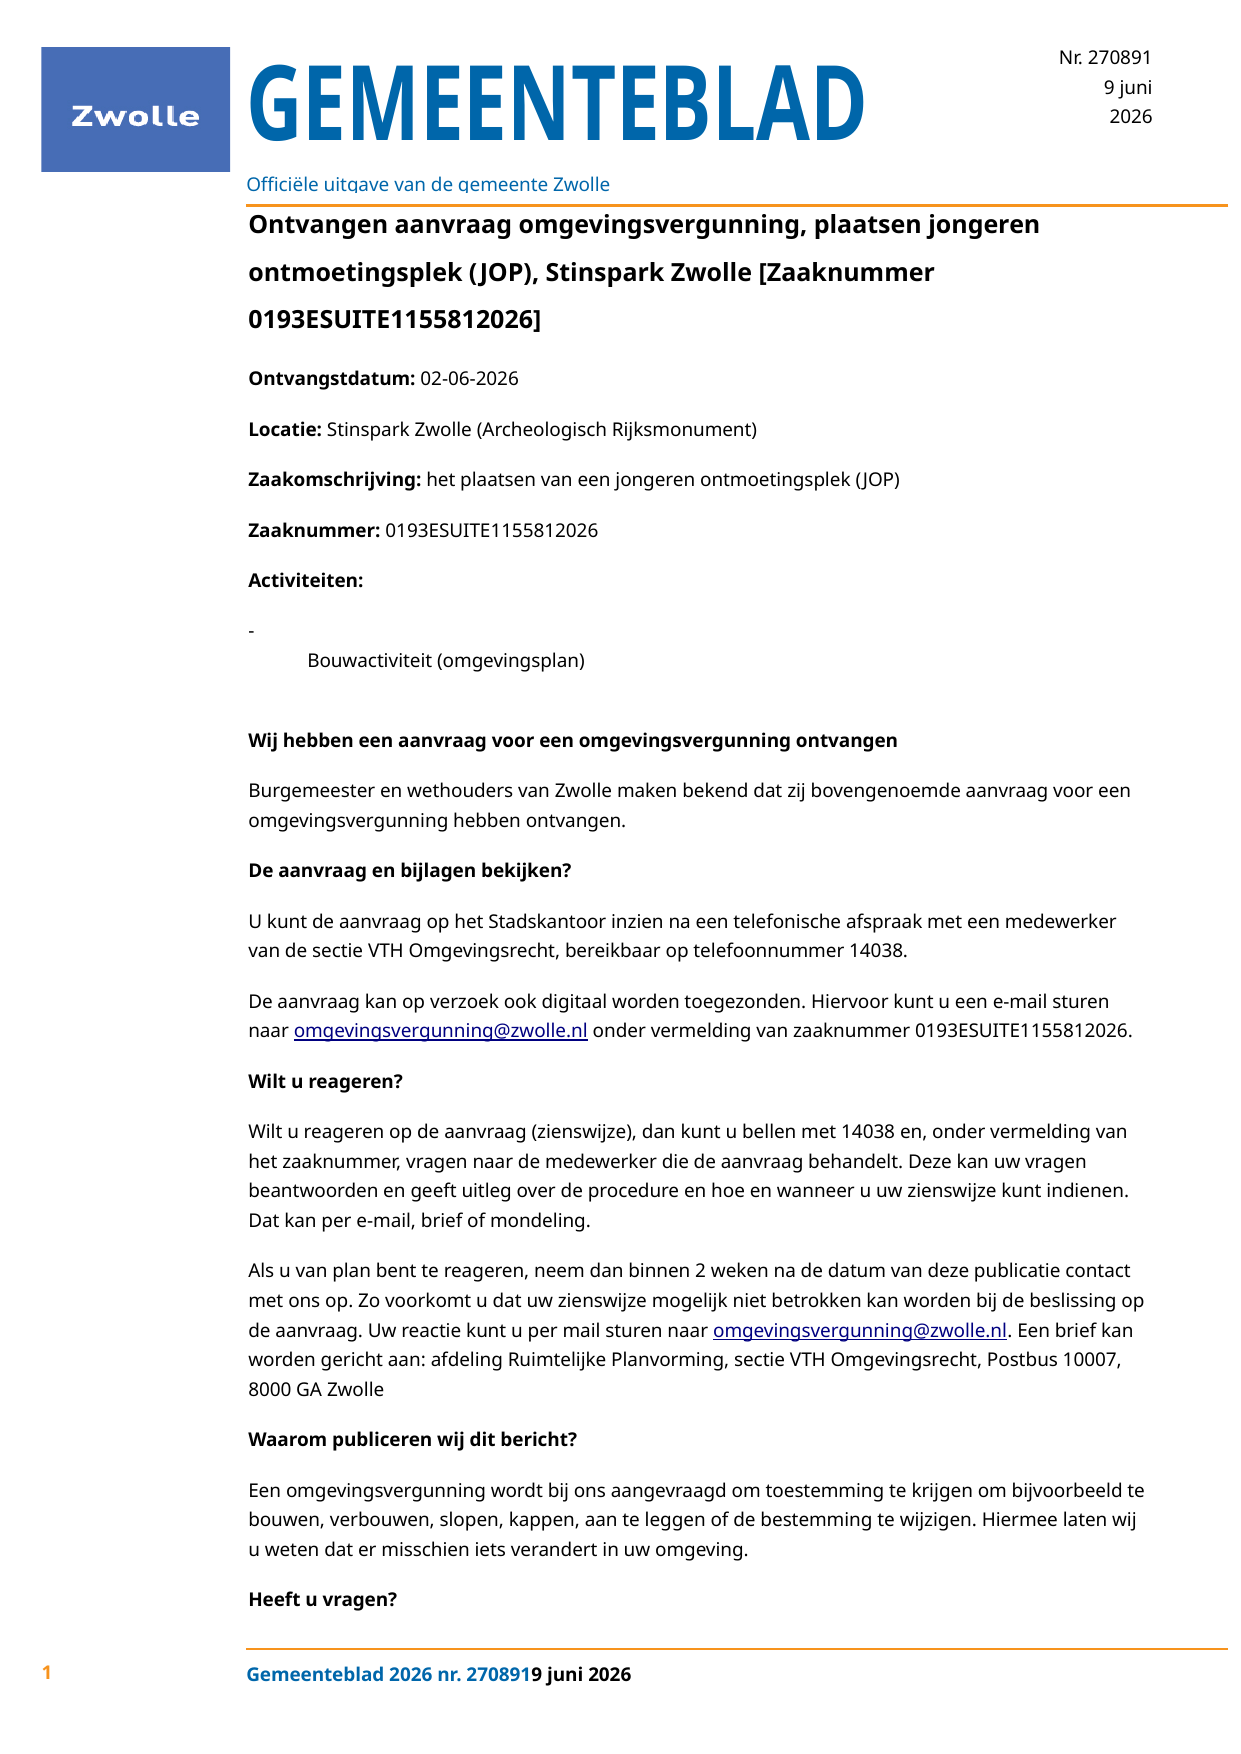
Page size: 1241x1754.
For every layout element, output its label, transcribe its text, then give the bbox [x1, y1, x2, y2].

text Wilt u reageren op de aanvraag (zienswijze), dan kunt u bellen met 14038 en, onder vermelding van het zaaknummer, vragen naar de medewerker die de aanvraag behandelt. Deze kan uw vragen beantwoorden en geeft uitleg over de procedure en hoe en wanneer u uw zienswijze kunt indienen. Dat kan per e-mail, brief of mondeling. [248, 1118, 1152, 1233]
text Een omgevingsvergunning wordt bij ons aangevraagd om toestemming te krijgen om bijvoorbeeld te bouwen, verbouwen, slopen, kappen, aan te leggen of de bestemming te wijzigen. Hiermee laten wij u weten dat er misschien iets verandert in uw omgeving. [248, 1477, 1152, 1562]
text Activiteiten: [248, 567, 1152, 593]
text De aanvraag kan op verzoek ook digitaal worden toegezonden. Hiervoor kunt u een e-mail sturen naar omgevingsvergunning@zwolle.nl onder vermelding van zaaknummer 0193ESUITE1155812026. [248, 988, 1152, 1043]
text Locatie: Stinspark Zwolle (Archeologisch Rijksmonument) [248, 416, 1152, 442]
text Ontvangen aanvraag omgevingsvergunning, plaatsen jongeren ontmoetingsplek (JOP), Stinspark Zwolle [Zaaknummer 0193ESUITE1155812026] [248, 207, 1152, 336]
text Wilt u reageren? [248, 1068, 1152, 1094]
text Wij hebben een aanvraag voor een omgevingsvergunning ontvangen [248, 727, 1152, 753]
text U kunt de aanvraag op het Stadskantoor inzien na een telefonische afspraak met een medewerker van de sectie VTH Omgevingsrecht, bereikbaar op telefoonnummer 14038. [248, 908, 1152, 963]
text Heeft u vragen? [248, 1586, 1152, 1612]
text De aanvraag en bijlagen bekijken? [248, 858, 1152, 883]
text Ontvangstdatum: 02-06-2026 [248, 366, 1152, 391]
picture [41, 47, 231, 172]
text Waarom publiceren wij dit bericht? [248, 1426, 1152, 1452]
text Zaaknummer: 0193ESUITE1155812026 [248, 517, 1152, 542]
text Zaakomschrijving: het plaatsen van een jongeren ontmoetingsplek (JOP) [248, 466, 1152, 492]
list Bouwactiviteit (omgevingsplan) [248, 647, 1152, 673]
text Burgemeester en wethouders van Zwolle maken bekend dat zij bovengenoemde aanvraag voor een omgevingsvergunning hebben ontvangen. [248, 778, 1152, 833]
text Als u van plan bent te reageren, neem dan binnen 2 weken na de datum van deze publicatie contact met ons op. Zo voorkomt u dat uw zienswijze mogelijk niet betrokken kan worden bij de beslissing op de aanvraag. Uw reactie kunt u per mail sturen naar omgevingsvergunning@zwolle.nl. Een brief kan worden gericht aan: afdeling Ruimtelijke Planvorming, sectie VTH Omgevingsrecht, Postbus 10007, 8000 GA Zwolle [248, 1258, 1152, 1402]
